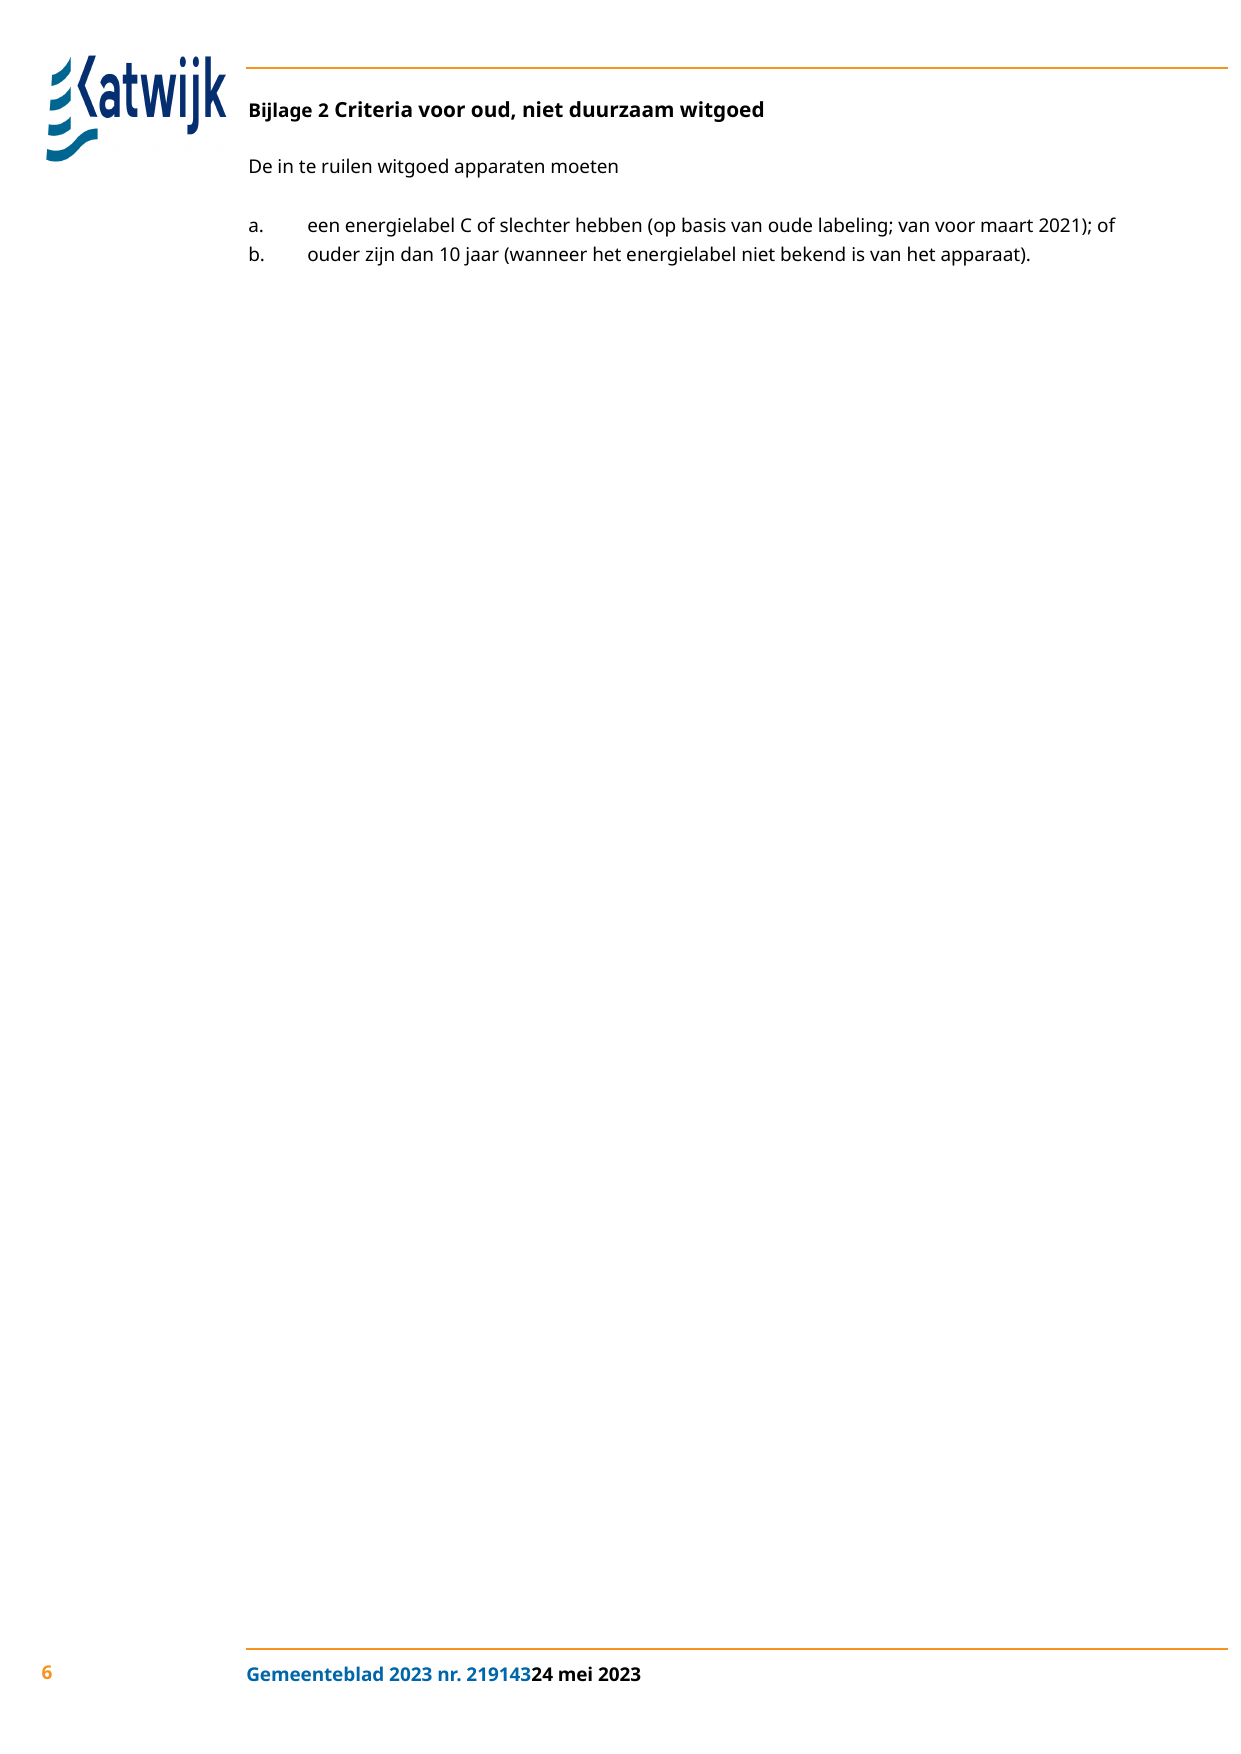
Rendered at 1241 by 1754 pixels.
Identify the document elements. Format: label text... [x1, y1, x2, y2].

picture [41, 47, 231, 172]
text Bijlage 2 Criteria voor oud, niet duurzaam witgoed [248, 95, 1152, 123]
list ouder zijn dan 10 jaar (wanneer het energielabel niet bekend is van het apparaat). [248, 242, 1152, 267]
text De in te ruilen witgoed apparaten moeten [248, 153, 1152, 179]
list een energielabel C of slechter hebben (op basis van oude labeling; van voor maart 2021); of [248, 212, 1152, 238]
